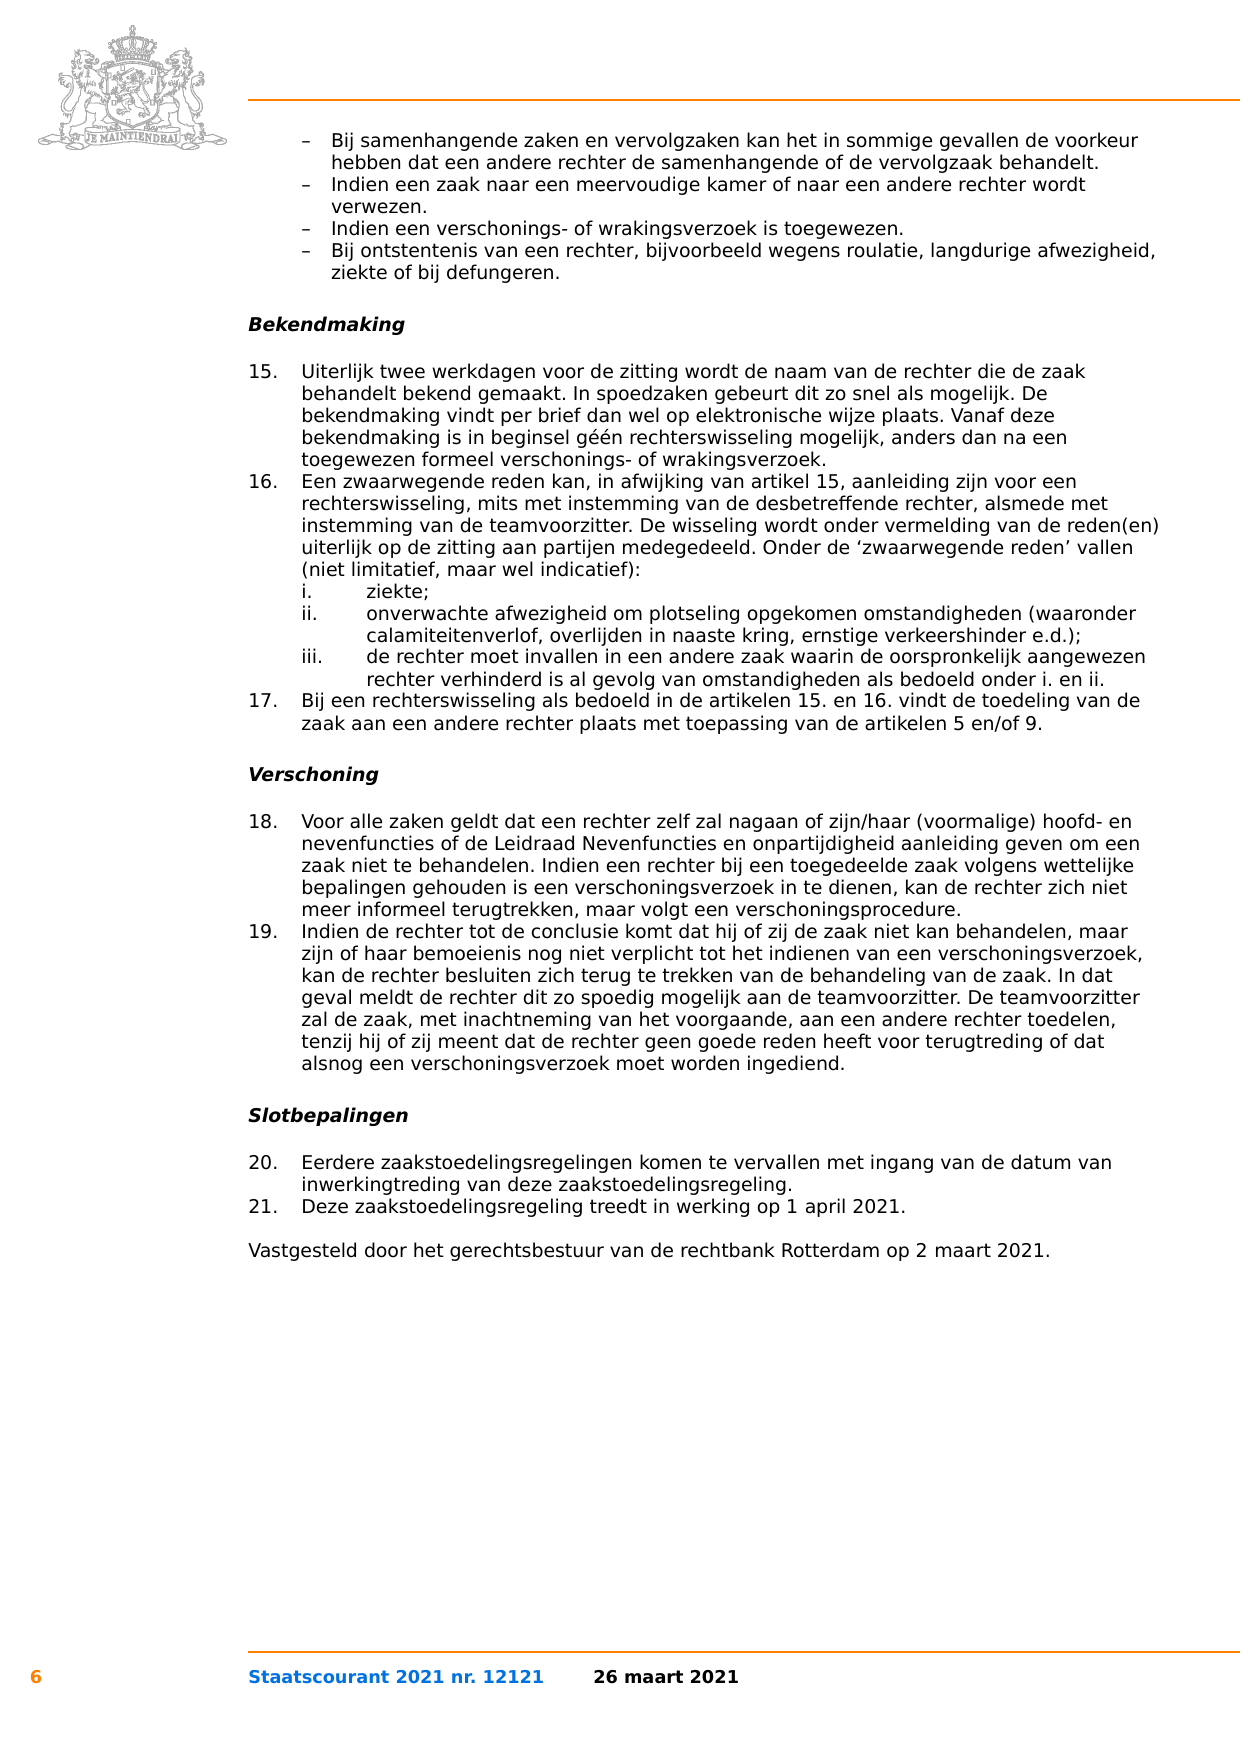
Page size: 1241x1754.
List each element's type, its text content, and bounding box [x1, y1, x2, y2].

text – Bij ontstentenis van een rechter, bijvoorbeeld wegens roulatie, langdurige afwezigheid, ziekte of bij defungeren. [301, 240, 1163, 284]
text 19. Indien de rechter tot de conclusie komt dat hij of zij de zaak niet kan behandelen, maar zijn of haar bemoeienis nog niet verplicht tot het indienen van een verschoningsverzoek, kan de rechter besluiten zich terug te trekken van de behandeling van de zaak. In dat geval meldt de rechter dit zo spoedig mogelijk aan de teamvoorzitter. De teamvoorzitter zal de zaak, met inachtneming van het voorgaande, aan een andere rechter toedelen, tenzij hij of zij meent dat de rechter geen goede reden heeft voor terugtreding of dat alsnog een verschoningsverzoek moet worden ingediend. [248, 921, 1163, 1075]
picture [38, 25, 227, 150]
text 18. Voor alle zaken geldt dat een rechter zelf zal nagaan of zijn/haar (voormalige) hoofd- en nevenfuncties of de Leidraad Nevenfuncties en onpartijdigheid aanleiding geven om een zaak niet te behandelen. Indien een rechter bij een toegedeelde zaak volgens wettelijke bepalingen gehouden is een verschoningsverzoek in te dienen, kan de rechter zich niet meer informeel terugtrekken, maar volgt een verschoningsprocedure. [248, 811, 1163, 921]
subtitle Verschoning [248, 764, 1163, 786]
subtitle Slotbepalingen [248, 1105, 1163, 1127]
text 15. Uiterlijk twee werkdagen voor de zitting wordt de naam van de rechter die de zaak behandelt bekend gemaakt. In spoedzaken gebeurt dit zo snel als mogelijk. De bekendmaking vindt per brief dan wel op elektronische wijze plaats. Vanaf deze bekendmaking is in beginsel géén rechterswisseling mogelijk, anders dan na een toegewezen formeel verschonings- of wrakingsverzoek. [248, 361, 1163, 471]
text 20. Eerdere zaakstoedelingsregelingen komen te vervallen met ingang van de datum van inwerkingtreding van deze zaakstoedelingsregeling. [248, 1152, 1163, 1196]
text ii. onverwachte afwezigheid om plotseling opgekomen omstandigheden (waaronder calamiteitenverlof, overlijden in naaste kring, ernstige verkeershinder e.d.); [301, 602, 1163, 646]
text – Indien een verschonings- of wrakingsverzoek is toegewezen. [301, 218, 1163, 240]
text 16. Een zwaarwegende reden kan, in afwijking van artikel 15, aanleiding zijn voor een rechterswisseling, mits met instemming van de desbetreffende rechter, alsmede met instemming van de teamvoorzitter. De wisseling wordt onder vermelding van de reden(en) uiterlijk op de zitting aan partijen medegedeeld. Onder de ‘zwaarwegende reden’ vallen (niet limitatief, maar wel indicatief): [248, 471, 1163, 581]
text i. ziekte; [301, 581, 1163, 602]
text – Indien een zaak naar een meervoudige kamer of naar een andere rechter wordt verwezen. [301, 174, 1163, 218]
subtitle Bekendmaking [248, 314, 1163, 336]
text Vastgesteld door het gerechtsbestuur van de rechtbank Rotterdam op 2 maart 2021. [248, 1240, 1163, 1262]
text – Bij samenhangende zaken en vervolgzaken kan het in sommige gevallen de voorkeur hebben dat een andere rechter de samenhangende of de vervolgzaak behandelt. [301, 130, 1163, 174]
text 21. Deze zaakstoedelingsregeling treedt in werking op 1 april 2021. [248, 1196, 1163, 1218]
text iii. de rechter moet invallen in een andere zaak waarin de oorspronkelijk aangewezen rechter verhinderd is al gevolg van omstandigheden als bedoeld onder i. en ii. [301, 646, 1163, 690]
text 17. Bij een rechterswisseling als bedoeld in de artikelen 15. en 16. vindt de toedeling van de zaak aan een andere rechter plaats met toepassing van de artikelen 5 en/of 9. [248, 690, 1163, 734]
